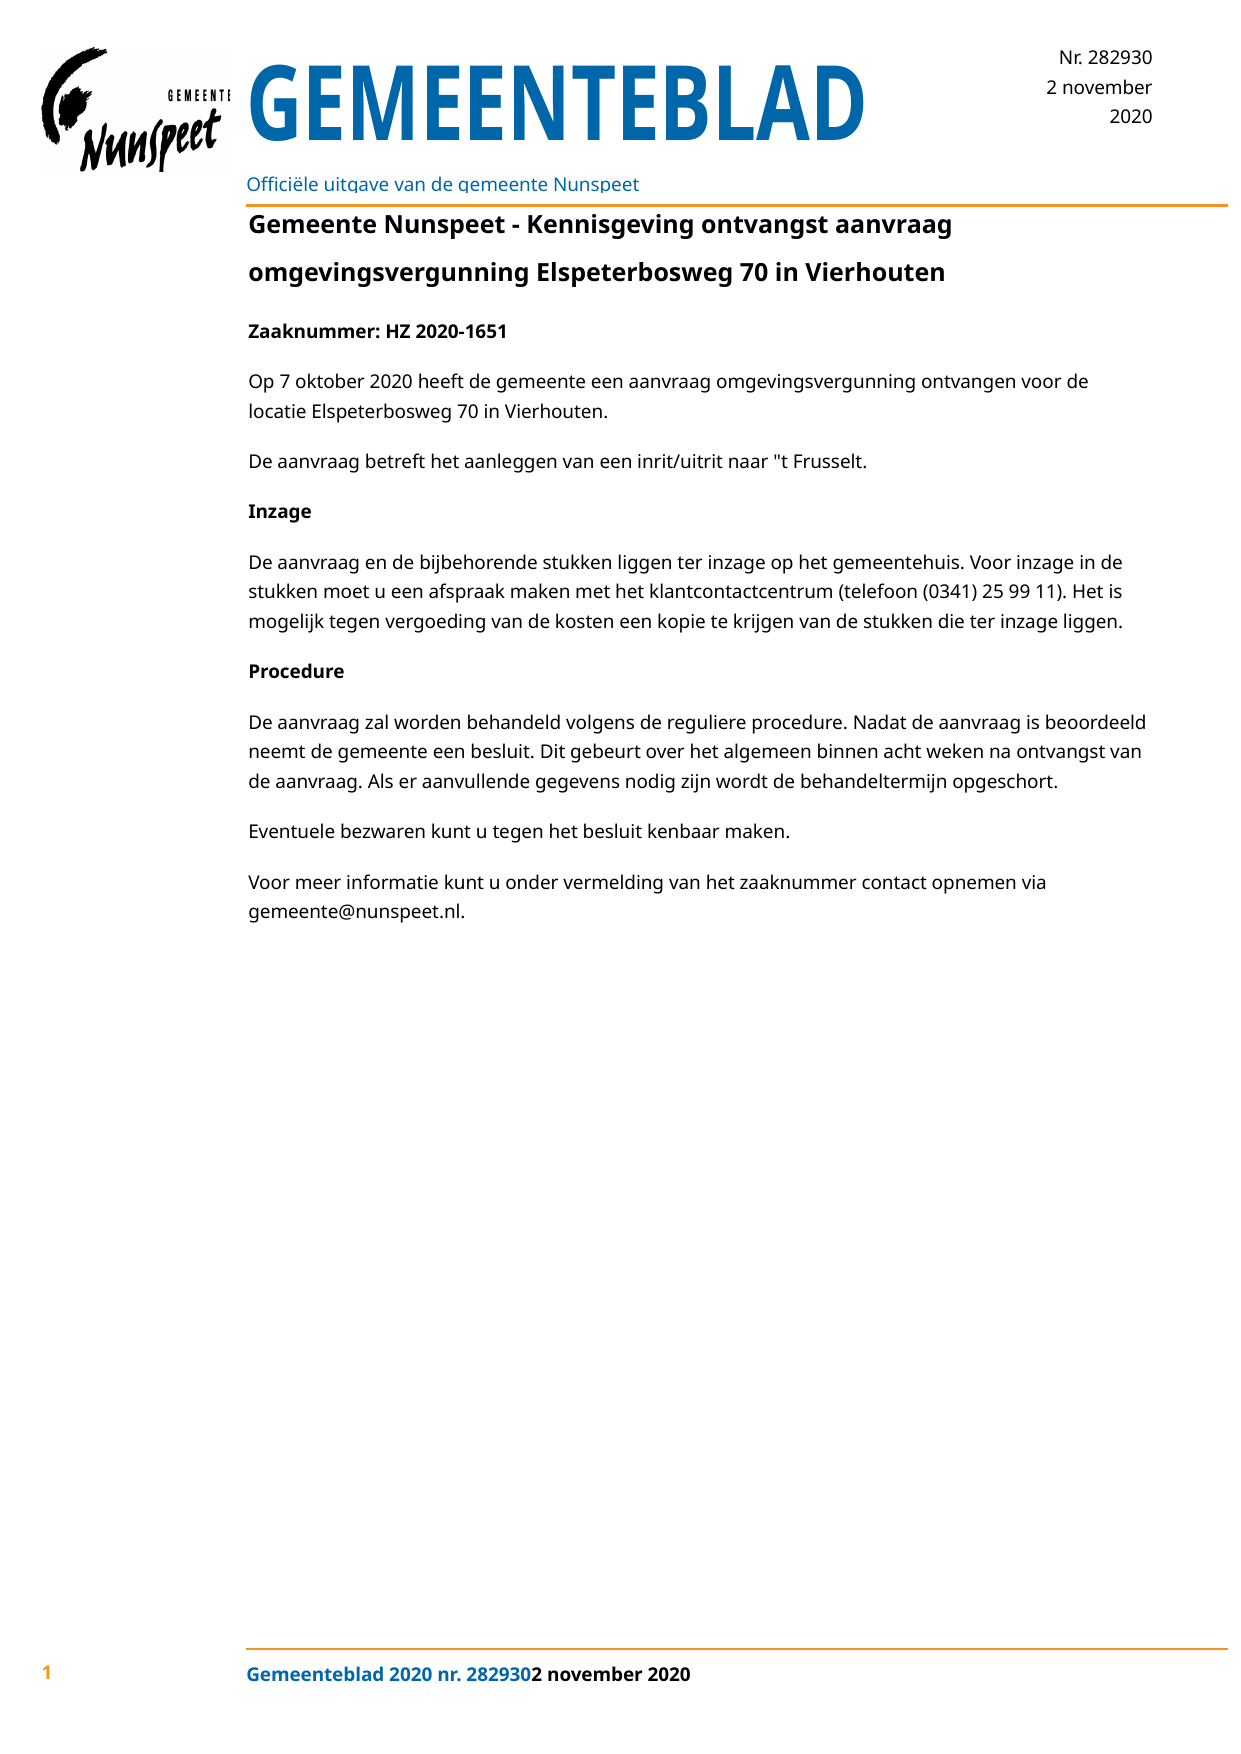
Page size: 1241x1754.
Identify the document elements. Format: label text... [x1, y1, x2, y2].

text De aanvraag zal worden behandeld volgens de reguliere procedure. Nadat de aanvraag is beoordeeld neemt de gemeente een besluit. Dit gebeurt over het algemeen binnen acht weken na ontvangst van de aanvraag. Als er aanvullende gegevens nodig zijn wordt de behandeltermijn opgeschort. [248, 709, 1152, 794]
text Op 7 oktober 2020 heeft de gemeente een aanvraag omgevingsvergunning ontvangen voor de locatie Elspeterbosweg 70 in Vierhouten. [248, 368, 1152, 424]
text Inzage [248, 499, 1152, 524]
text De aanvraag en de bijbehorende stukken liggen ter inzage op het gemeentehuis. Voor inzage in de stukken moet u een afspraak maken met het klantcontactcentrum (telefoon (0341) 25 99 11). Het is mogelijk tegen vergoeding van de kosten een kopie te krijgen van de stukken die ter inzage liggen. [248, 549, 1152, 634]
text Eventuele bezwaren kunt u tegen het besluit kenbaar maken. [248, 819, 1152, 844]
text Voor meer informatie kunt u onder vermelding van het zaaknummer contact opnemen via gemeente@nunspeet.nl. [248, 869, 1152, 924]
text Gemeente Nunspeet - Kennisgeving ontvangst aanvraag omgevingsvergunning Elspeterbosweg 70 in Vierhouten [248, 207, 1152, 288]
picture [41, 47, 231, 172]
text Procedure [248, 659, 1152, 684]
text De aanvraag betreft het aanleggen van een inrit/uitrit naar "t Frusselt. [248, 448, 1152, 474]
text Zaaknummer: HZ 2020-1651 [248, 318, 1152, 344]
